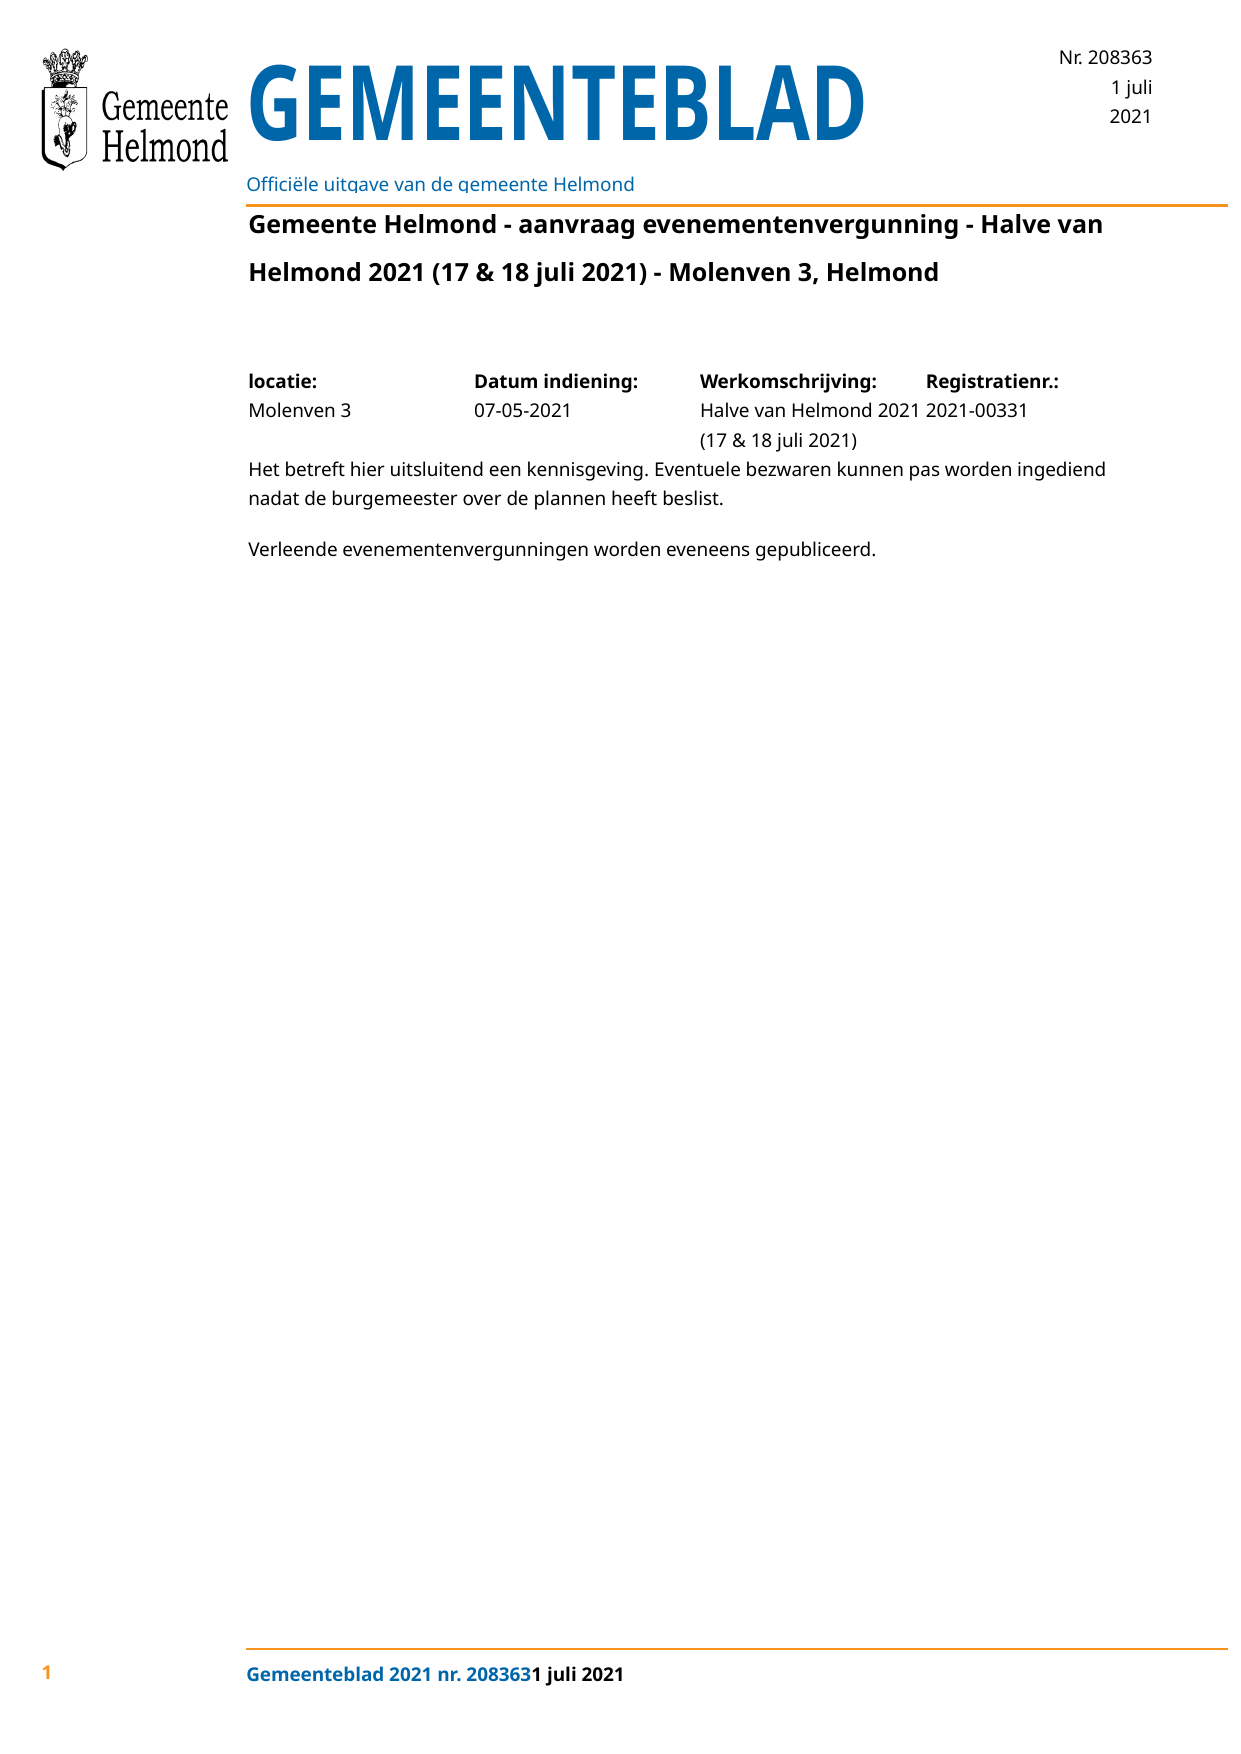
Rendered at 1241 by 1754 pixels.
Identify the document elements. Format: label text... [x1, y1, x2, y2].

table_header Werkomschrijving: [700, 369, 926, 394]
text Het betreft hier uitsluitend een kennisgeving. Eventuele bezwaren kunnen pas worden ingediend nadat de burgemeester over de plannen heeft beslist. [248, 456, 1152, 511]
table_header 07-05-2021 [474, 398, 700, 453]
table_header Datum indiening: [474, 369, 700, 394]
picture [41, 47, 231, 172]
table_header locatie: [248, 369, 474, 394]
text Verleende evenementenvergunningen worden eveneens gepubliceerd. [248, 536, 1152, 562]
table_header Molenven 3 [248, 398, 474, 453]
table_header Registratienr.: [926, 369, 1152, 394]
table_header 2021-00331 [926, 398, 1152, 453]
table_header Halve van Helmond 2021 (17 & 18 juli 2021) [700, 398, 926, 453]
text Gemeente Helmond - aanvraag evenementenvergunning - Halve van Helmond 2021 (17 & 18 juli 2021) - Molenven 3, Helmond [248, 207, 1152, 288]
